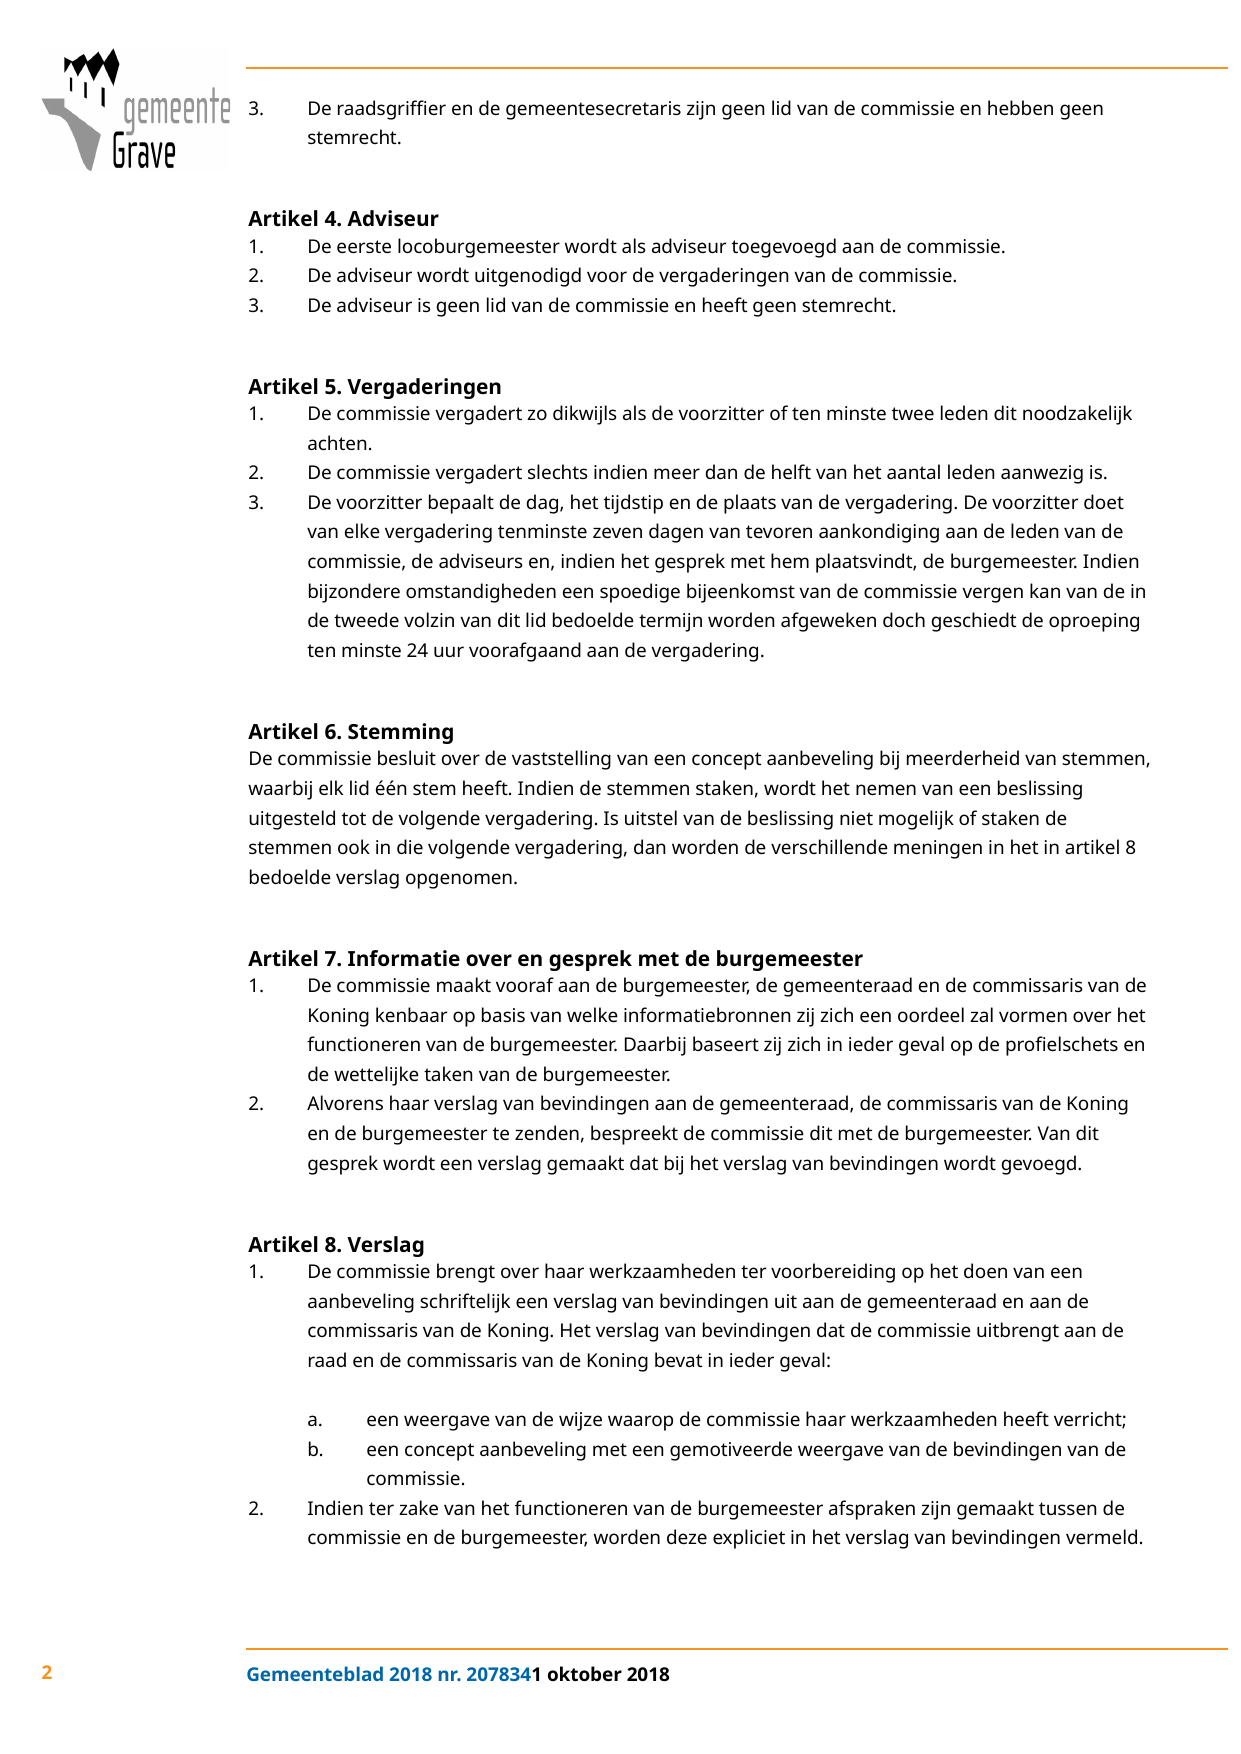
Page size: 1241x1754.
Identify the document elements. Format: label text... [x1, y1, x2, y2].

text Artikel 8. Verslag [248, 1230, 1152, 1258]
list Alvorens haar verslag van bevindingen aan de gemeenteraad, de commissaris van de Koning en de burgemeester te zenden, bespreekt de commissie dit met de burgemeester. Van dit gesprek wordt een verslag gemaakt dat bij het verslag van bevindingen wordt gevoegd. [248, 1091, 1152, 1176]
list De commissie vergadert zo dikwijls als de voorzitter of ten minste twee leden dit noodzakelijk achten. [248, 400, 1152, 456]
text De commissie besluit over de vaststelling van een concept aanbeveling bij meerderheid van stemmen, waarbij elk lid één stem heeft. Indien de stemmen staken, wordt het nemen van een beslissing uitgesteld tot de volgende vergadering. Is uitstel van de beslissing niet mogelijk of staken de stemmen ook in die volgende vergadering, dan worden de verschillende meningen in het in artikel 8 bedoelde verslag opgenomen. [248, 746, 1152, 889]
text Artikel 7. Informatie over en gesprek met de burgemeester [248, 944, 1152, 972]
text Artikel 5. Vergaderingen [248, 372, 1152, 400]
text Artikel 4. Adviseur [248, 204, 1152, 233]
list De commissie maakt vooraf aan de burgemeester, de gemeenteraad en de commissaris van de Koning kenbaar op basis van welke informatiebronnen zij zich een oordeel zal vormen over het functioneren van de burgemeester. Daarbij baseert zij zich in ieder geval op de profielschets en de wettelijke taken van de burgemeester. [248, 972, 1152, 1087]
list De commissie vergadert slechts indien meer dan de helft van het aantal leden aanwezig is. [248, 459, 1152, 485]
list Indien ter zake van het functioneren van de burgemeester afspraken zijn gemaakt tussen de commissie en de burgemeester, worden deze expliciet in het verslag van bevindingen vermeld. [248, 1495, 1152, 1550]
list De raadsgriffier en de gemeentesecretaris zijn geen lid van de commissie en hebben geen stemrecht. [248, 95, 1152, 150]
list De commissie brengt over haar werkzaamheden ter voorbereiding op het doen van een aanbeveling schriftelijk een verslag van bevindingen uit aan de gemeenteraad en aan de commissaris van de Koning. Het verslag van bevindingen dat de commissie uitbrengt aan de raad en de commissaris van de Koning bevat in ieder geval: [248, 1258, 1152, 1373]
picture [41, 47, 231, 172]
list De voorzitter bepaalt de dag, het tijdstip en de plaats van de vergadering. De voorzitter doet van elke vergadering tenminste zeven dagen van tevoren aankondiging aan de leden van de commissie, de adviseurs en, indien het gesprek met hem plaatsvindt, de burgemeester. Indien bijzondere omstandigheden een spoedige bijeenkomst van de commissie vergen kan van de in de tweede volzin van dit lid bedoelde termijn worden afgeweken doch geschiedt de oproeping ten minste 24 uur voorafgaand aan de vergadering. [248, 489, 1152, 663]
list een concept aanbeveling met een gemotiveerde weergave van de bevindingen van de commissie. [307, 1436, 1152, 1491]
list een weergave van de wijze waarop de commissie haar werkzaamheden heeft verricht; [307, 1406, 1152, 1432]
list De eerste locoburgemeester wordt als adviseur toegevoegd aan de commissie. [248, 233, 1152, 258]
list De adviseur is geen lid van de commissie en heeft geen stemrecht. [248, 292, 1152, 318]
list De adviseur wordt uitgenodigd voor de vergaderingen van de commissie. [248, 262, 1152, 288]
text Artikel 6. Stemming [248, 717, 1152, 746]
